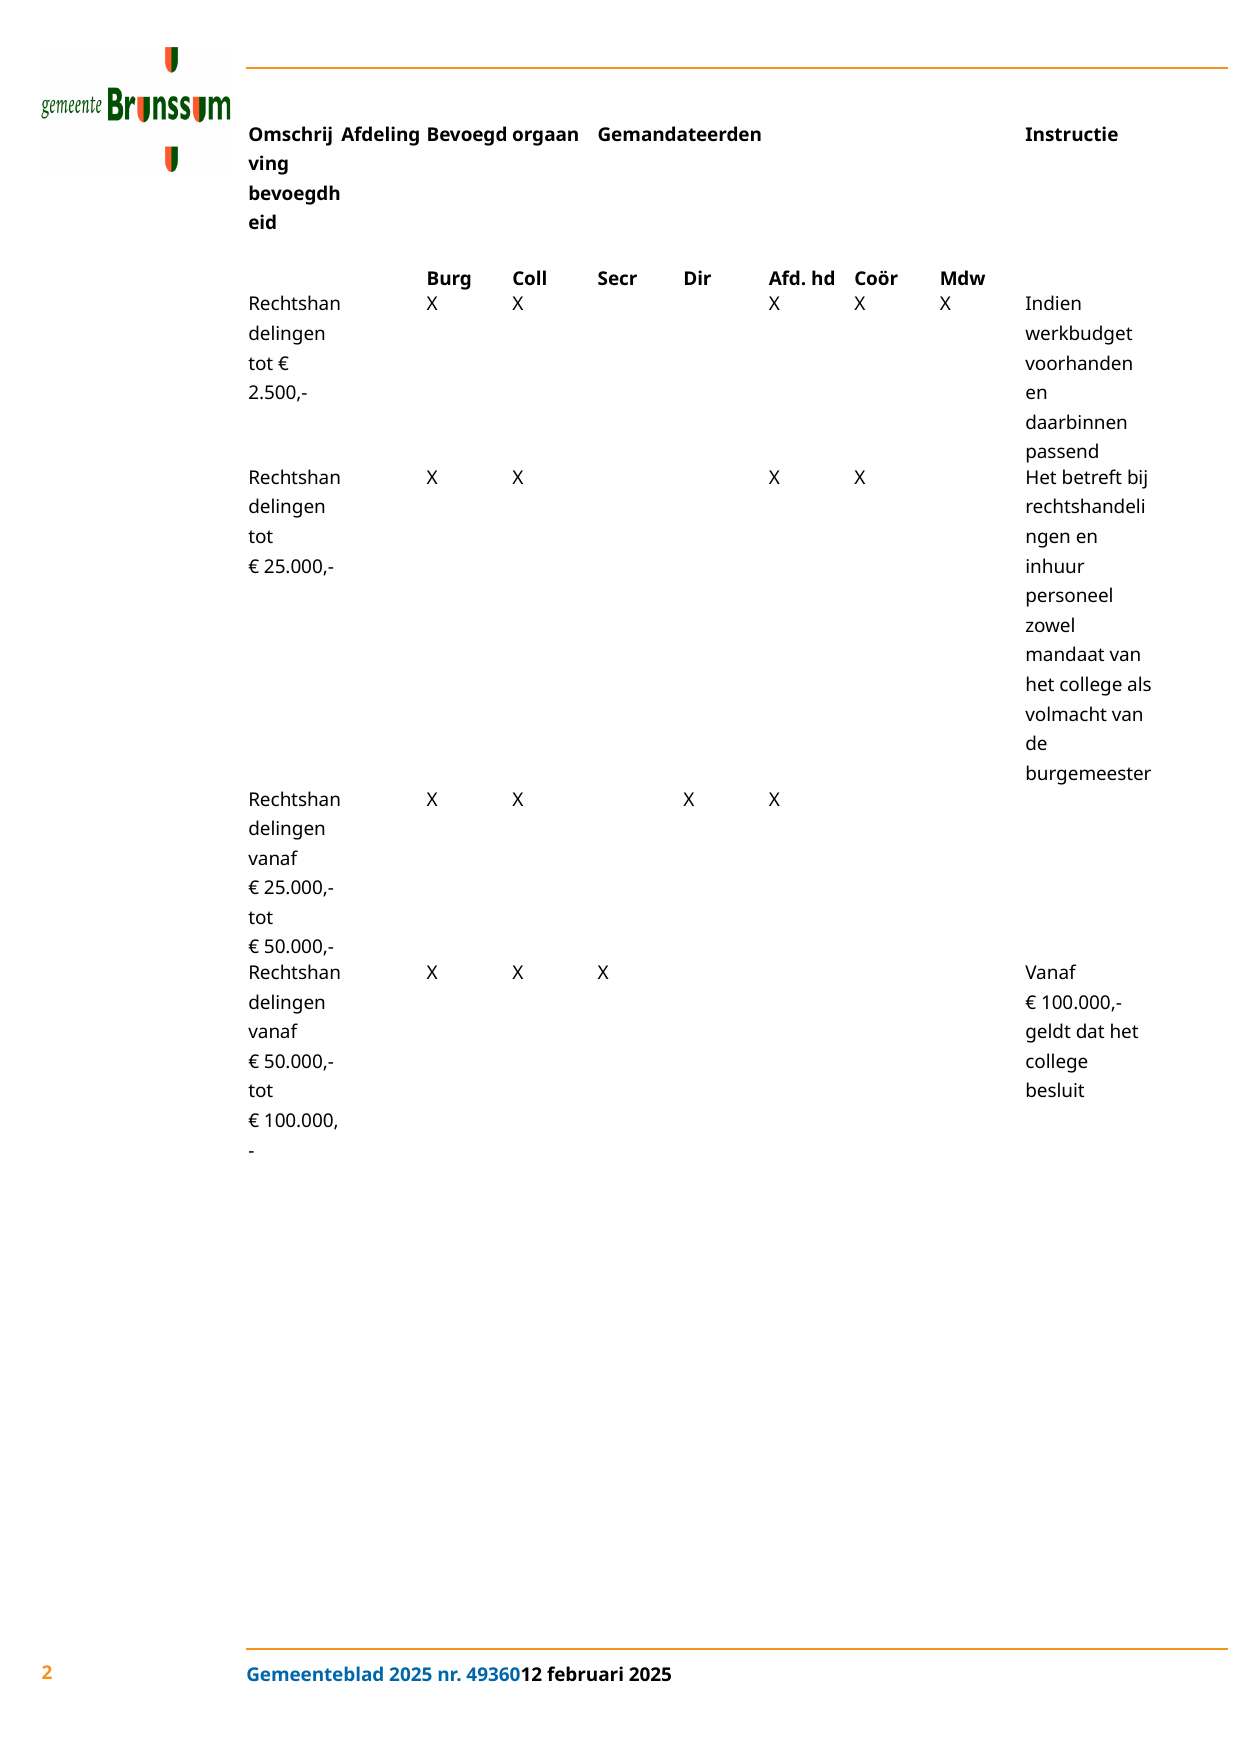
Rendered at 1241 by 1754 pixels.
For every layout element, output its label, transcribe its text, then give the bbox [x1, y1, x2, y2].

table_cell X [683, 786, 768, 959]
table_cell Vanaf € 100.000,- geldt dat het college besluit [1025, 959, 1152, 1163]
table_cell [683, 291, 768, 464]
table_cell Coör [854, 265, 939, 291]
table_cell Rechtshandelingen vanaf € 25.000,- tot € 50.000,- [248, 786, 341, 959]
table_cell X [426, 291, 512, 464]
table_cell X [512, 959, 597, 1163]
table_cell X [940, 291, 1025, 464]
table_cell [598, 786, 683, 959]
table_cell [940, 786, 1025, 959]
table_cell [683, 959, 768, 1163]
table_cell X [426, 464, 512, 786]
table_cell X [598, 959, 683, 1163]
table_cell X [512, 786, 597, 959]
table_cell Mdw [940, 265, 1025, 291]
table_cell X [854, 464, 939, 786]
table_cell [769, 959, 854, 1163]
table_cell X [769, 464, 854, 786]
table_cell Coll [512, 265, 597, 291]
table_header Instructie [1025, 121, 1152, 265]
table_cell [341, 464, 426, 786]
table_cell [854, 959, 939, 1163]
table_cell Indien werkbudget voorhanden en daarbinnen passend [1025, 291, 1152, 464]
table_cell Rechtshandelingen tot € 2.500,- [248, 291, 341, 464]
table_cell Rechtshandelingen vanaf € 50.000,- tot € 100.000,- [248, 959, 341, 1163]
table_cell Afd. hd [769, 265, 854, 291]
table_cell [248, 265, 341, 291]
table_cell Het betreft bij rechtshandelingen en inhuur personeel zowel mandaat van het college als volmacht van de burgemeester [1025, 464, 1152, 786]
table_cell [1025, 786, 1152, 959]
table_cell X [854, 291, 939, 464]
table_cell Rechtshandelingen tot € 25.000,- [248, 464, 341, 786]
table_header Omschrijving bevoegdheid [248, 121, 341, 265]
table_cell [341, 291, 426, 464]
table_cell X [426, 786, 512, 959]
table_cell X [426, 959, 512, 1163]
table_cell [854, 786, 939, 959]
table_cell Dir [683, 265, 768, 291]
table_cell [940, 959, 1025, 1163]
table_cell [341, 959, 426, 1163]
table_cell [598, 291, 683, 464]
table_cell Secr [598, 265, 683, 291]
table_header Bevoegd orgaan [426, 121, 597, 265]
table_cell [940, 464, 1025, 786]
table_header Gemandateerden [598, 121, 1025, 265]
table_cell X [512, 291, 597, 464]
table_cell [598, 464, 683, 786]
table_cell [341, 265, 426, 291]
table_cell X [769, 786, 854, 959]
table_cell [1025, 265, 1152, 291]
table_header Afdeling [341, 121, 426, 265]
table_cell Burg [426, 265, 512, 291]
table_cell X [769, 291, 854, 464]
table_cell X [512, 464, 597, 786]
picture [41, 47, 231, 172]
table_cell [683, 464, 768, 786]
table_cell [341, 786, 426, 959]
